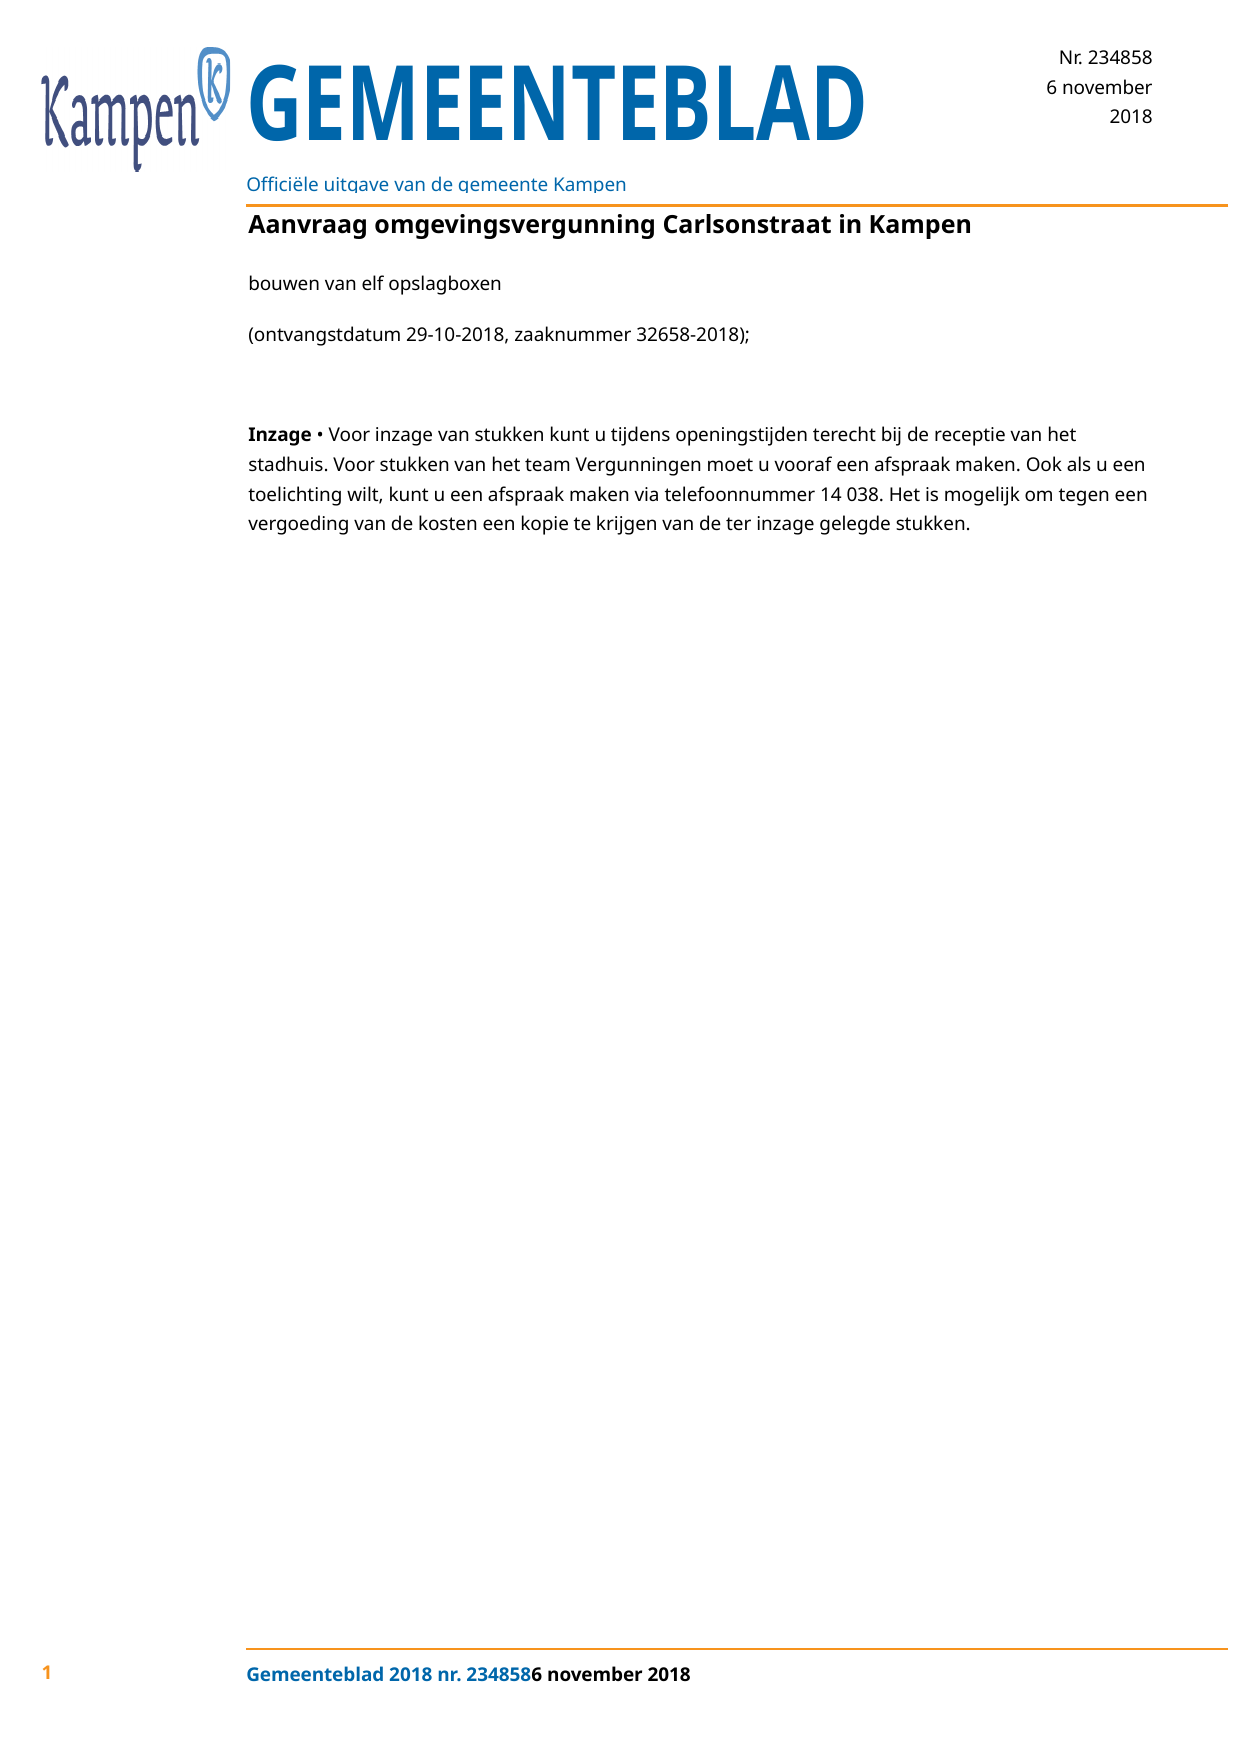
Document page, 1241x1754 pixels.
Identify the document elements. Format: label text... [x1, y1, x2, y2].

text bouwen van elf opslagboxen [248, 270, 1152, 296]
text Inzage • Voor inzage van stukken kunt u tijdens openingstijden terecht bij de receptie van het stadhuis. Voor stukken van het team Vergunningen moet u vooraf een afspraak maken. Ook als u een toelichting wilt, kunt u een afspraak maken via telefoonnummer 14 038. Het is mogelijk om tegen een vergoeding van de kosten een kopie te krijgen van de ter inzage gelegde stukken. [248, 422, 1152, 536]
picture [41, 47, 231, 172]
text Aanvraag omgevingsvergunning Carlsonstraat in Kampen [248, 207, 1152, 241]
text (ontvangstdatum 29-10-2018, zaaknummer 32658-2018); [248, 321, 1152, 346]
